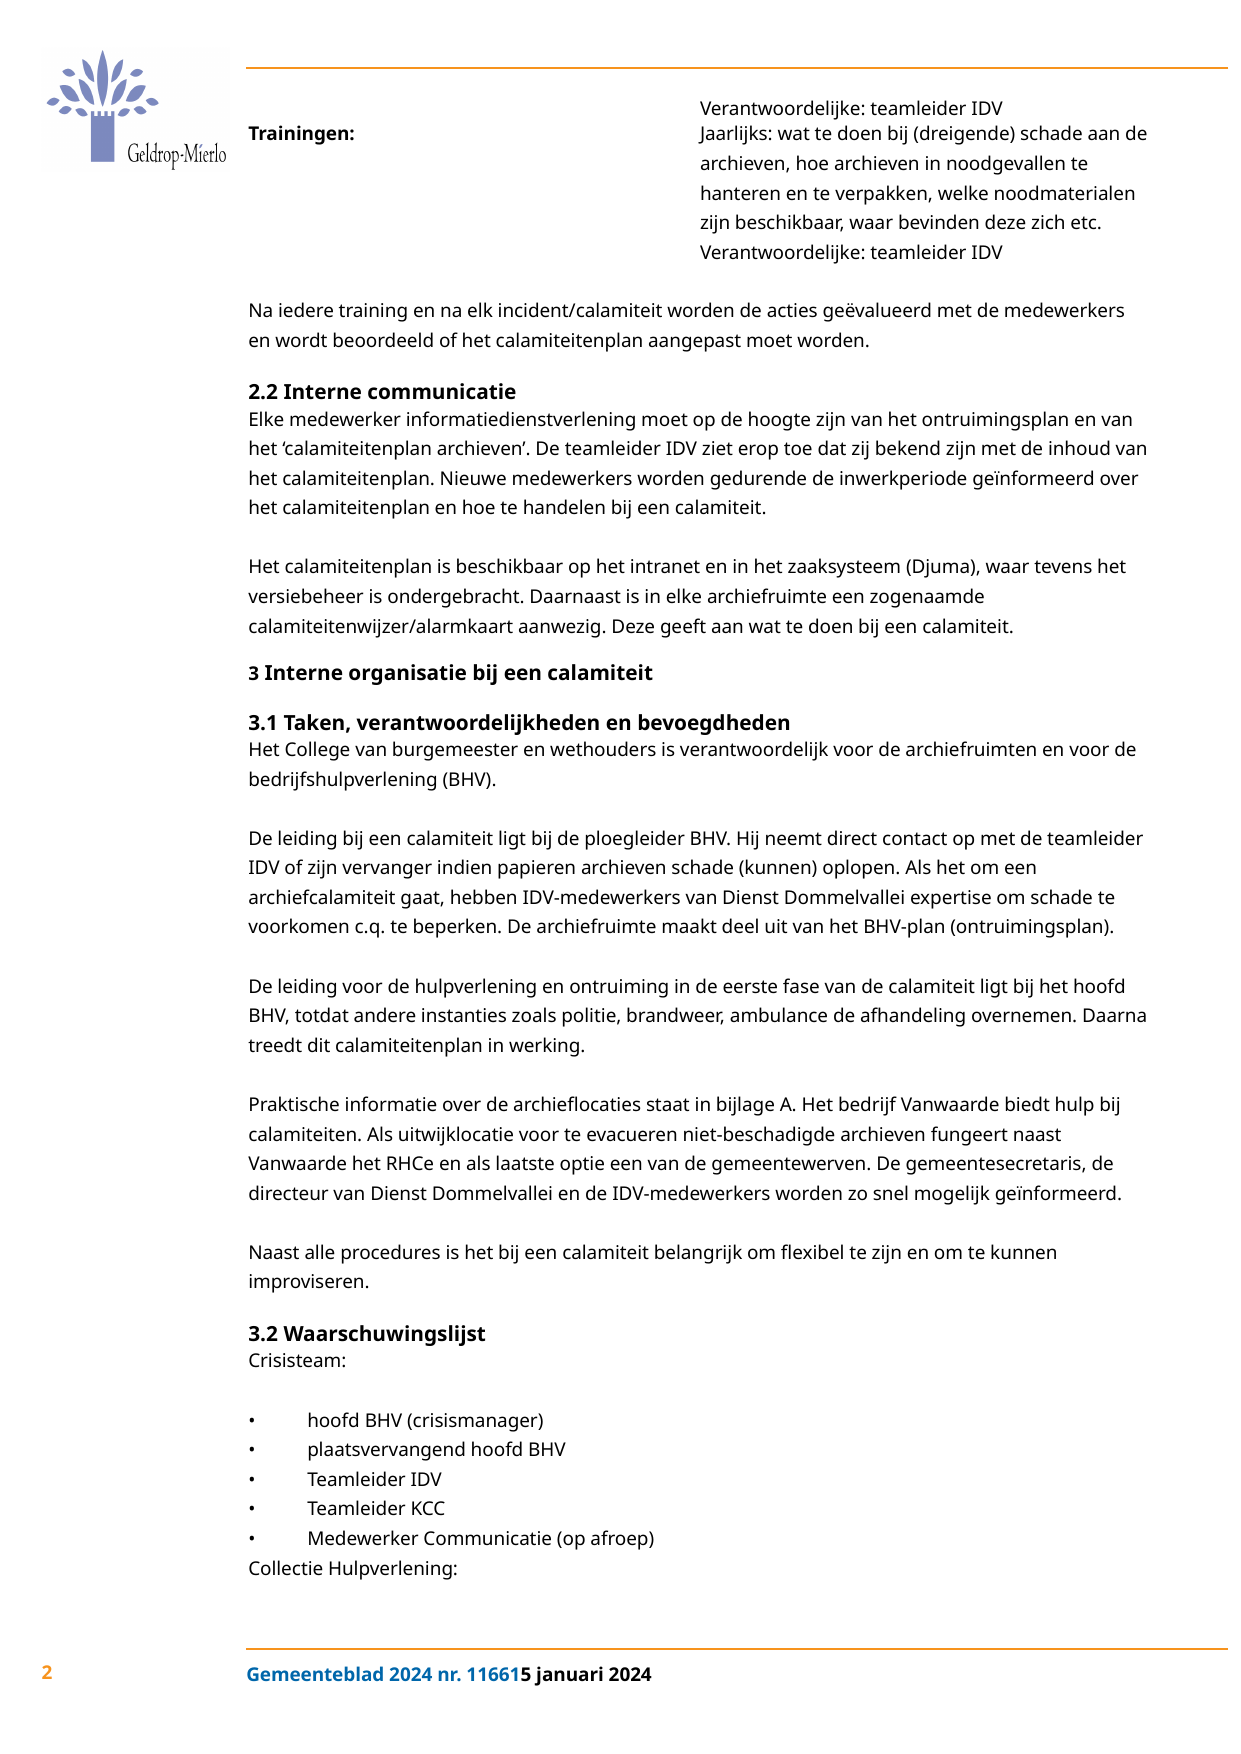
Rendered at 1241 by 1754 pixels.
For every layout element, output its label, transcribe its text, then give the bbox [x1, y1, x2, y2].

list plaatsvervangend hoofd BHV [248, 1436, 1152, 1462]
text 2.2 Interne communicatie [248, 377, 1152, 406]
text Naast alle procedures is het bij een calamiteit belangrijk om flexibel te zijn en om te kunnen improviseren. [248, 1239, 1152, 1294]
text 3.1 Taken, verantwoordelijkheden en bevoegdheden [248, 708, 1152, 736]
text Crisisteam: [248, 1348, 1152, 1373]
text Na iedere training en na elk incident/calamiteit worden de acties geëvalueerd met de medewerkers en wordt beoordeeld of het calamiteitenplan aangepast moet worden. [248, 297, 1152, 353]
text Het calamiteitenplan is beschikbaar op het intranet en in het zaaksysteem (Djuma), waar tevens het versiebeheer is ondergebracht. Daarnaast is in elke archiefruimte een zogenaamde calamiteitenwijzer/alarmkaart aanwezig. Deze geeft aan wat te doen bij een calamiteit. [248, 554, 1152, 639]
table_header [248, 95, 700, 121]
table_cell Trainingen: [248, 121, 700, 264]
picture [41, 47, 231, 172]
list Medewerker Communicatie (op afroep) [248, 1525, 1152, 1551]
table_cell Jaarlijks: wat te doen bij (dreigende) schade aan de archieven, hoe archieven in noodgevallen te hanteren en te verpakken, welke noodmaterialen zijn beschikbaar, waar bevinden deze zich etc. Verantwoordelijke: teamleider IDV [700, 121, 1152, 264]
list Teamleider IDV [248, 1466, 1152, 1492]
list Teamleider KCC [248, 1496, 1152, 1521]
text Collectie Hulpverlening: [248, 1555, 1152, 1580]
table_header Verantwoordelijke: teamleider IDV [700, 95, 1152, 121]
list hoofd BHV (crisismanager) [248, 1407, 1152, 1432]
text 3 Interne organisatie bij een calamiteit [248, 658, 1152, 687]
text De leiding voor de hulpverlening en ontruiming in de eerste fase van de calamiteit ligt bij het hoofd BHV, totdat andere instanties zoals politie, brandweer, ambulance de afhandeling overnemen. Daarna treedt dit calamiteitenplan in werking. [248, 973, 1152, 1058]
text Praktische informatie over de archieflocaties staat in bijlage A. Het bedrijf Vanwaarde biedt hulp bij calamiteiten. Als uitwijklocatie voor te evacueren niet-beschadigde archieven fungeert naast Vanwaarde het RHCe en als laatste optie een van de gemeentewerven. De gemeentesecretaris, de directeur van Dienst Dommelvallei en de IDV-medewerkers worden zo snel mogelijk geïnformeerd. [248, 1091, 1152, 1206]
text Het College van burgemeester en wethouders is verantwoordelijk voor de archiefruimten en voor de bedrijfshulpverlening (BHV). [248, 736, 1152, 792]
text De leiding bij een calamiteit ligt bij de ploegleider BHV. Hij neemt direct contact op met de teamleider IDV of zijn vervanger indien papieren archieven schade (kunnen) oplopen. Als het om een archiefcalamiteit gaat, hebben IDV-medewerkers van Dienst Dommelvallei expertise om schade te voorkomen c.q. te beperken. De archiefruimte maakt deel uit van het BHV-plan (ontruimingsplan). [248, 825, 1152, 939]
text 3.2 Waarschuwingslijst [248, 1319, 1152, 1348]
text Elke medewerker informatiedienstverlening moet op de hoogte zijn van het ontruimingsplan en van het ‘calamiteitenplan archieven’. De teamleider IDV ziet erop toe dat zij bekend zijn met de inhoud van het calamiteitenplan. Nieuwe medewerkers worden gedurende de inwerkperiode geïnformeerd over het calamiteitenplan en hoe te handelen bij een calamiteit. [248, 406, 1152, 520]
